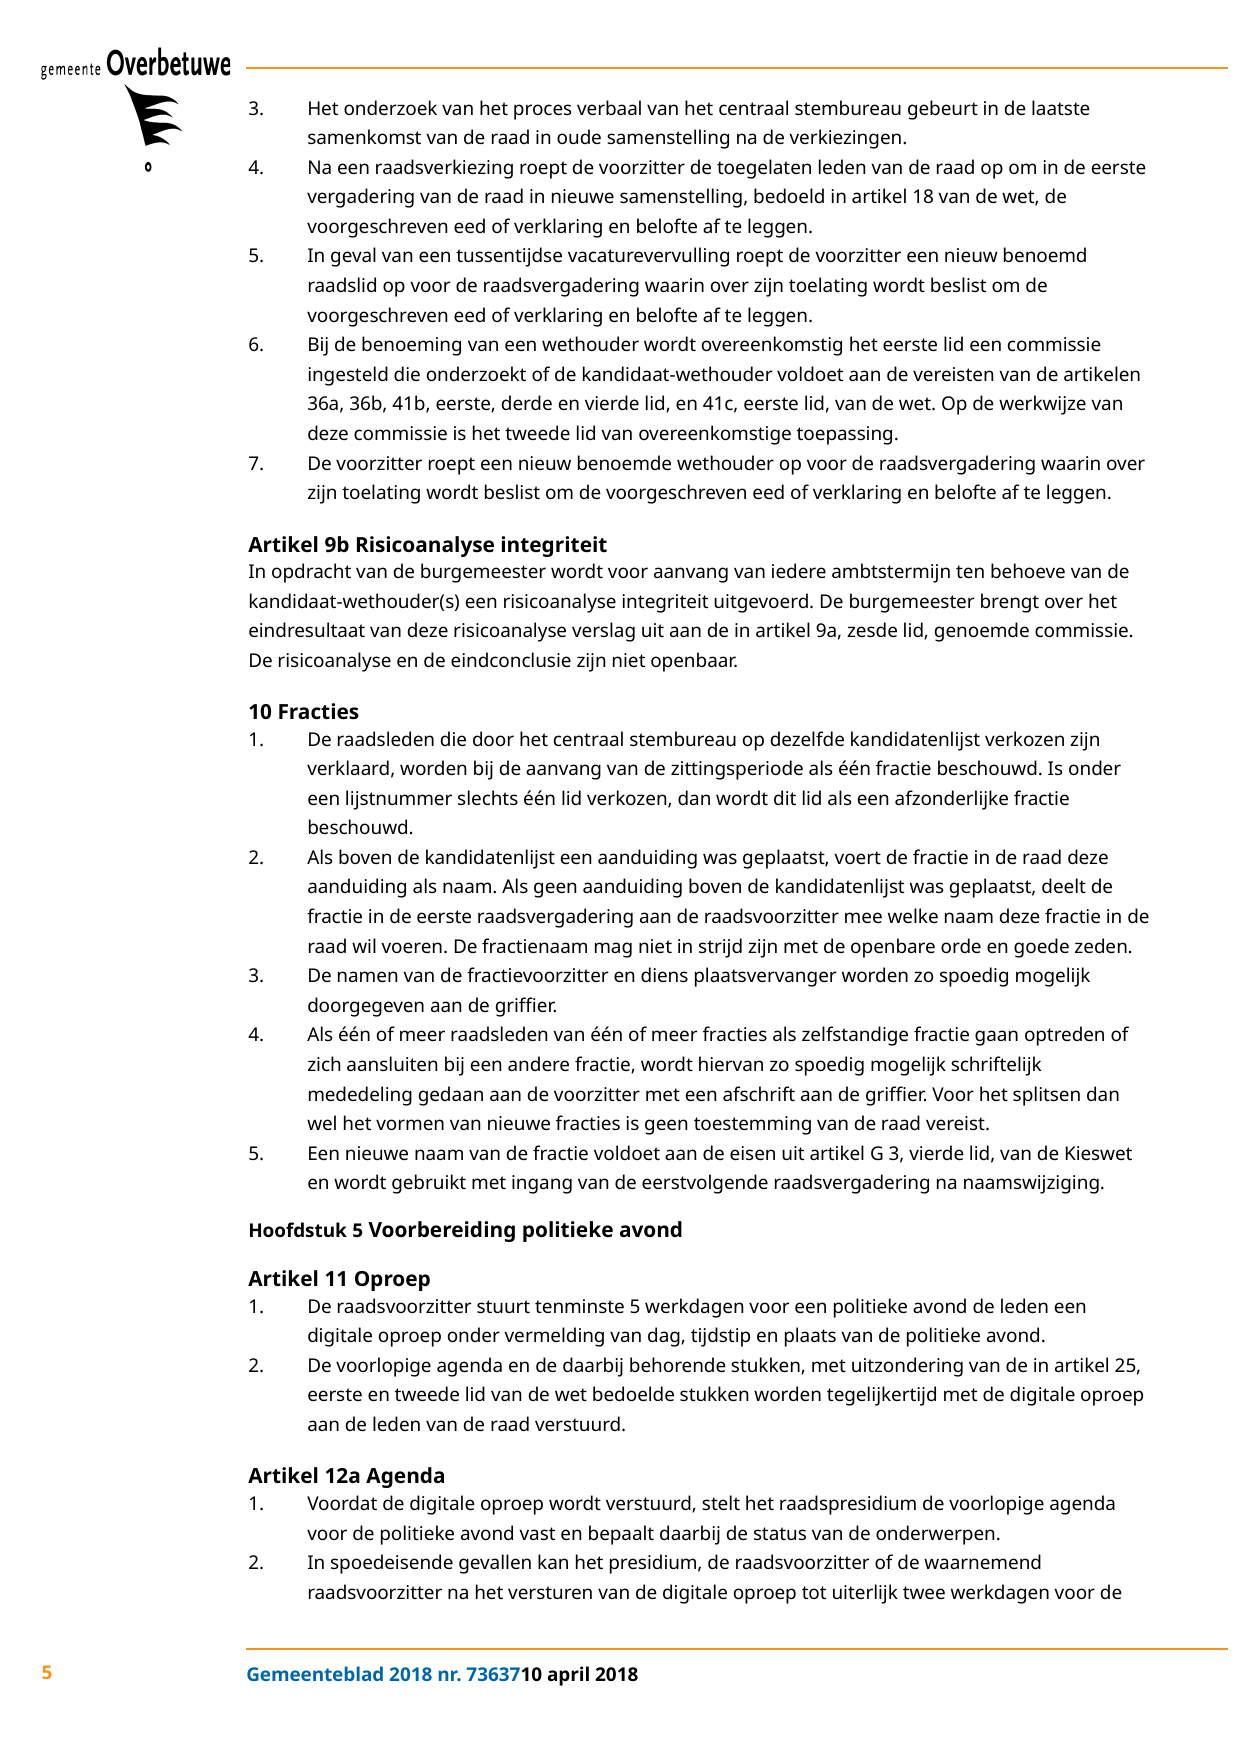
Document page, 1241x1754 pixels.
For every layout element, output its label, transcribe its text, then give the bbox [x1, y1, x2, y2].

list In spoedeisende gevallen kan het presidium, de raadsvoorzitter of de waarnemend raadsvoorzitter na het versturen van de digitale oproep tot uiterlijk twee werkdagen voor de [248, 1549, 1152, 1604]
list De namen van de fractievoorzitter en diens plaatsvervanger worden zo spoedig mogelijk doorgegeven aan de griffier. [248, 962, 1152, 1018]
list In geval van een tussentijdse vacaturevervulling roept de voorzitter een nieuw benoemd raadslid op voor de raadsvergadering waarin over zijn toelating wordt beslist om de voorgeschreven eed of verklaring en belofte af te leggen. [248, 243, 1152, 328]
list De voorlopige agenda en de daarbij behorende stukken, met uitzondering van de in artikel 25, eerste en tweede lid van de wet bedoelde stukken worden tegelijkertijd met de digitale oproep aan de leden van de raad verstuurd. [248, 1352, 1152, 1437]
list Een nieuwe naam van de fractie voldoet aan de eisen uit artikel G 3, vierde lid, van de Kieswet en wordt gebruikt met ingang van de eerstvolgende raadsvergadering na naamswijziging. [248, 1140, 1152, 1195]
text Artikel 9b Risicoanalyse integriteit [248, 530, 1152, 558]
text Artikel 12a Agenda [248, 1462, 1152, 1490]
text Artikel 11 Oproep [248, 1264, 1152, 1293]
picture [41, 47, 231, 172]
list Als één of meer raadsleden van één of meer fracties als zelfstandige fractie gaan optreden of zich aansluiten bij een andere fractie, wordt hiervan zo spoedig mogelijk schriftelijk mededeling gedaan aan de voorzitter met een afschrift aan de griffier. Voor het splitsen dan wel het vormen van nieuwe fracties is geen toestemming van de raad vereist. [248, 1022, 1152, 1136]
list De raadsleden die door het centraal stembureau op dezelfde kandidatenlijst verkozen zijn verklaard, worden bij de aanvang van de zittingsperiode als één fractie beschouwd. Is onder een lijstnummer slechts één lid verkozen, dan wordt dit lid als een afzonderlijke fractie beschouwd. [248, 726, 1152, 840]
list Bij de benoeming van een wethouder wordt overeenkomstig het eerste lid een commissie ingesteld die onderzoekt of de kandidaat-wethouder voldoet aan de vereisten van de artikelen 36a, 36b, 41b, eerste, derde en vierde lid, en 41c, eerste lid, van de wet. Op de werkwijze van deze commissie is het tweede lid van overeenkomstige toepassing. [248, 331, 1152, 446]
list Na een raadsverkiezing roept de voorzitter de toegelaten leden van de raad op om in de eerste vergadering van de raad in nieuwe samenstelling, bedoeld in artikel 18 van de wet, de voorgeschreven eed of verklaring en belofte af te leggen. [248, 154, 1152, 239]
list De voorzitter roept een nieuw benoemde wethouder op voor de raadsvergadering waarin over zijn toelating wordt beslist om de voorgeschreven eed of verklaring en belofte af te leggen. [248, 450, 1152, 505]
text In opdracht van de burgemeester wordt voor aanvang van iedere ambtstermijn ten behoeve van de kandidaat-wethouder(s) een risicoanalyse integriteit uitgevoerd. De burgemeester brengt over het eindresultaat van deze risicoanalyse verslag uit aan de in artikel 9a, zesde lid, genoemde commissie. De risicoanalyse en de eindconclusie zijn niet openbaar. [248, 558, 1152, 673]
list Het onderzoek van het proces verbaal van het centraal stembureau gebeurt in de laatste samenkomst van de raad in oude samenstelling na de verkiezingen. [248, 95, 1152, 150]
list Als boven de kandidatenlijst een aanduiding was geplaatst, voert de fractie in de raad deze aanduiding als naam. Als geen aanduiding boven de kandidatenlijst was geplaatst, deelt de fractie in de eerste raadsvergadering aan de raadsvoorzitter mee welke naam deze fractie in de raad wil voeren. De fractienaam mag niet in strijd zijn met de openbare orde en goede zeden. [248, 844, 1152, 959]
list De raadsvoorzitter stuurt tenminste 5 werkdagen voor een politieke avond de leden een digitale oproep onder vermelding van dag, tijdstip en plaats van de politieke avond. [248, 1293, 1152, 1348]
text Hoofdstuk 5 Voorbereiding politieke avond [248, 1215, 1152, 1244]
list Voordat de digitale oproep wordt verstuurd, stelt het raadspresidium de voorlopige agenda voor de politieke avond vast en bepaalt daarbij de status van de onderwerpen. [248, 1490, 1152, 1545]
text 10 Fracties [248, 697, 1152, 726]
